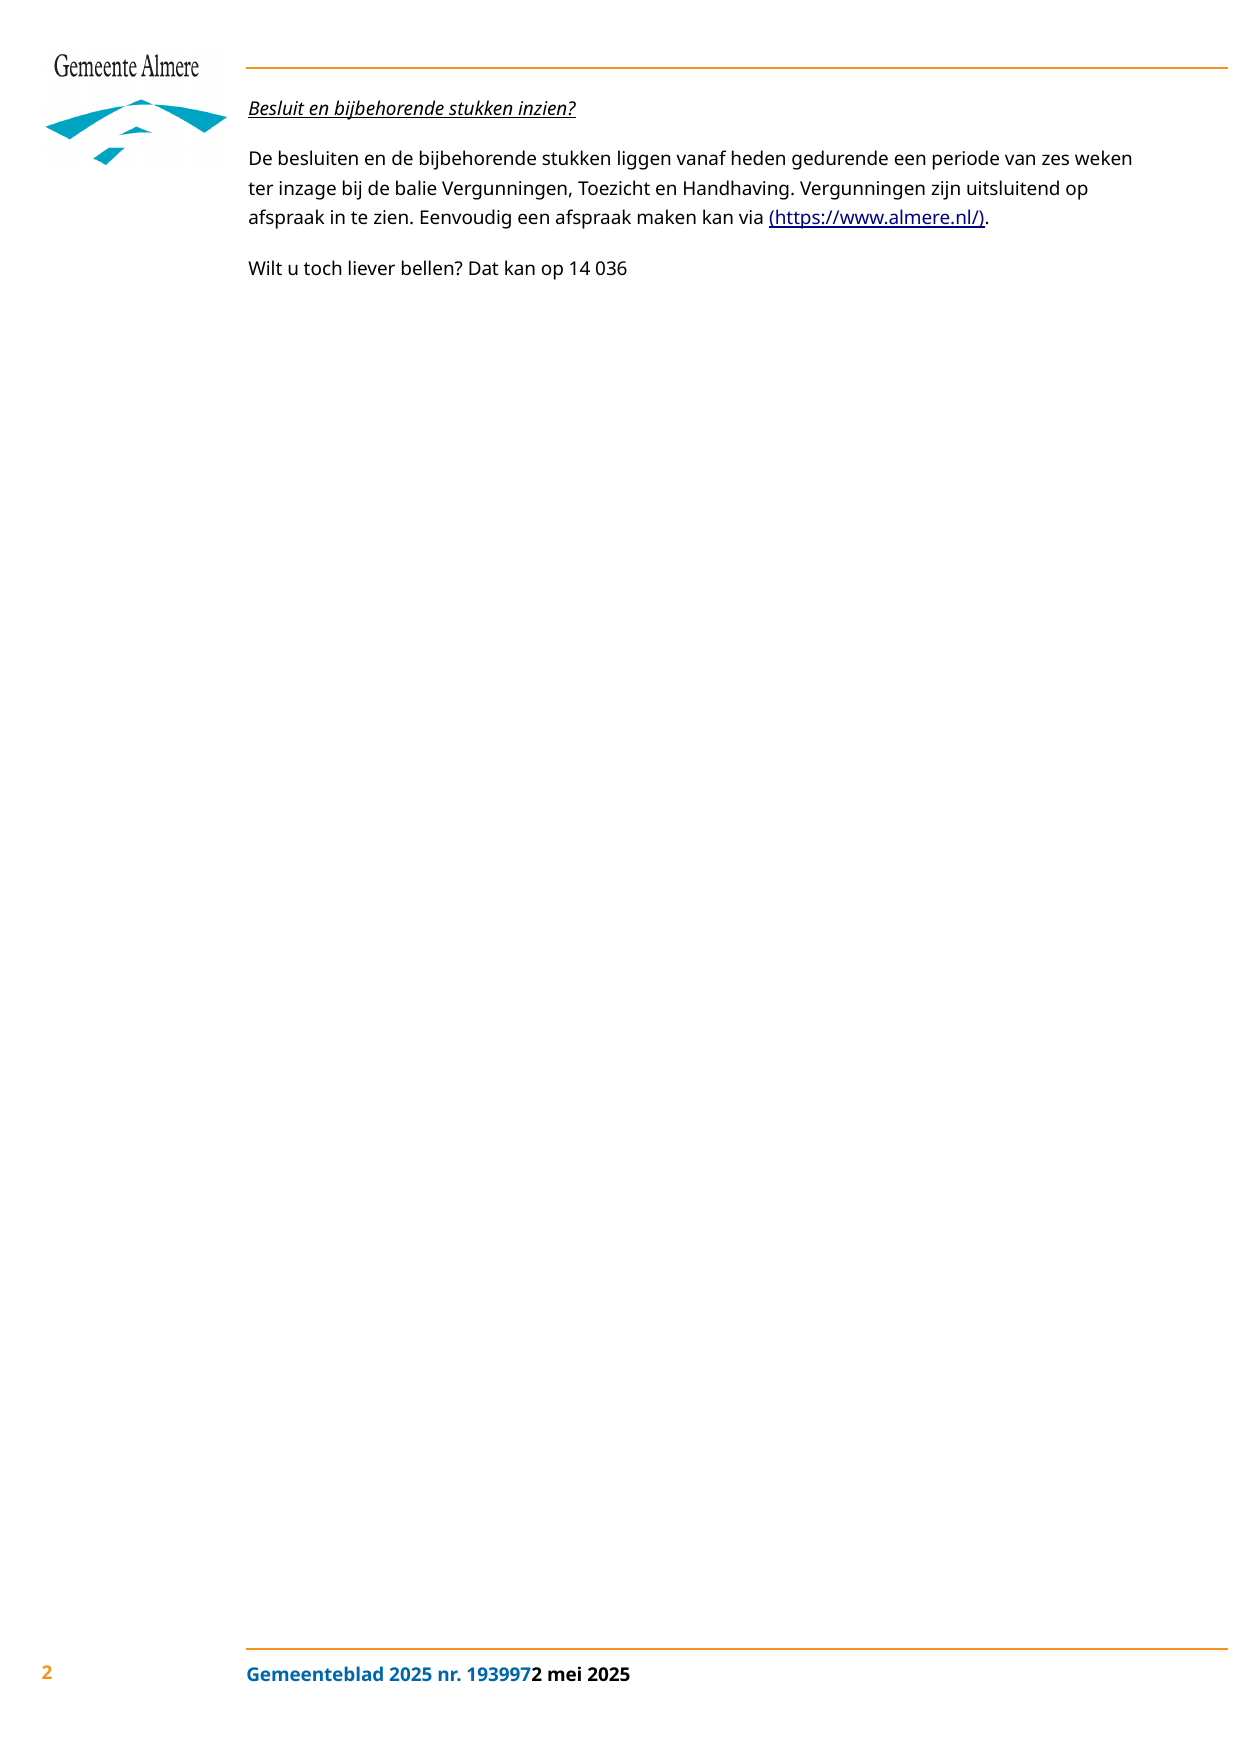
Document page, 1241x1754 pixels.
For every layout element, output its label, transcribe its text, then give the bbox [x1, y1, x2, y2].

text Wilt u toch liever bellen? Dat kan op 14 036 [248, 255, 1152, 281]
text De besluiten en de bijbehorende stukken liggen vanaf heden gedurende een periode van zes weken ter inzage bij de balie Vergunningen, Toezicht en Handhaving. Vergunningen zijn uitsluitend op afspraak in te zien. Eenvoudig een afspraak maken kan via (https://www.almere.nl/). [248, 145, 1152, 230]
text Besluit en bijbehorende stukken inzien? [248, 95, 1152, 121]
picture [41, 47, 231, 172]
